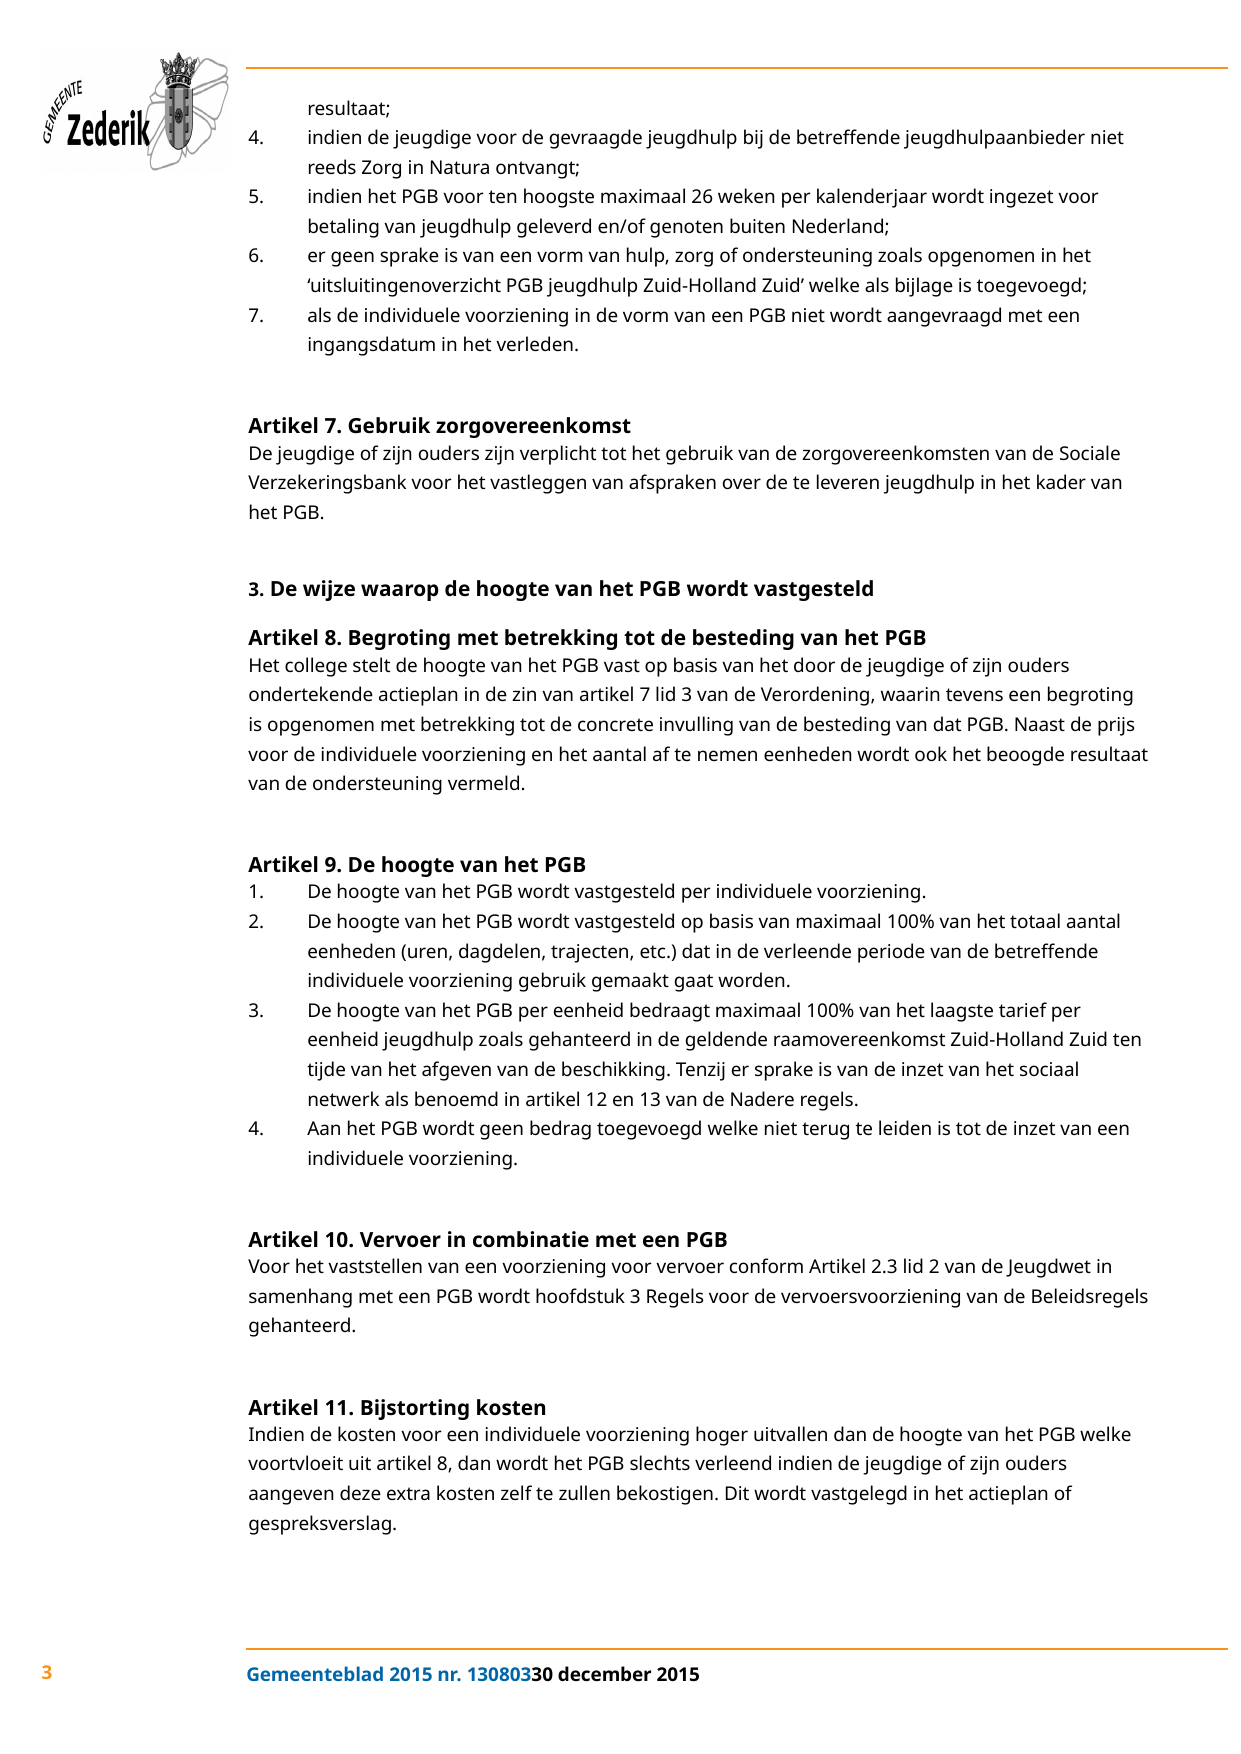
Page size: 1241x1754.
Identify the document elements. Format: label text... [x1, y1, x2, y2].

text Artikel 8. Begroting met betrekking tot de besteding van het PGB [248, 623, 1152, 652]
text Voor het vaststellen van een voorziening voor vervoer conform Artikel 2.3 lid 2 van de Jeugdwet in samenhang met een PGB wordt hoofdstuk 3 Regels voor de vervoersvoorziening van de Beleidsregels gehanteerd. [248, 1253, 1152, 1338]
text Het college stelt de hoogte van het PGB vast op basis van het door de jeugdige of zijn ouders ondertekende actieplan in de zin van artikel 7 lid 3 van de Verordening, waarin tevens een begroting is opgenomen met betrekking tot de concrete invulling van de besteding van dat PGB. Naast de prijs voor de individuele voorziening en het aantal af te nemen eenheden wordt ook het beoogde resultaat van de ondersteuning vermeld. [248, 652, 1152, 796]
list indien het PGB voor ten hoogste maximaal 26 weken per kalenderjaar wordt ingezet voor betaling van jeugdhulp geleverd en/of genoten buiten Nederland; [248, 183, 1152, 239]
list Aan het PGB wordt geen bedrag toegevoegd welke niet terug te leiden is tot de inzet van een individuele voorziening. [248, 1115, 1152, 1171]
text 3. De wijze waarop de hoogte van het PGB wordt vastgesteld [248, 574, 1152, 603]
text Artikel 10. Vervoer in combinatie met een PGB [248, 1225, 1152, 1253]
text Indien de kosten voor een individuele voorziening hoger uitvallen dan de hoogte van het PGB welke voortvloeit uit artikel 8, dan wordt het PGB slechts verleend indien de jeugdige of zijn ouders aangeven deze extra kosten zelf te zullen bekostigen. Dit wordt vastgelegd in het actieplan of gespreksverslag. [248, 1421, 1152, 1536]
text Artikel 7. Gebruik zorgovereenkomst [248, 411, 1152, 440]
list resultaat; [248, 95, 1152, 121]
text Artikel 9. De hoogte van het PGB [248, 850, 1152, 879]
text Artikel 11. Bijstorting kosten [248, 1393, 1152, 1421]
list er geen sprake is van een vorm van hulp, zorg of ondersteuning zoals opgenomen in het ‘uitsluitingenoverzicht PGB jeugdhulp Zuid-Holland Zuid’ welke als bijlage is toegevoegd; [248, 243, 1152, 298]
picture [41, 47, 231, 172]
text De jeugdige of zijn ouders zijn verplicht tot het gebruik van de zorgovereenkomsten van de Sociale Verzekeringsbank voor het vastleggen van afspraken over de te leveren jeugdhulp in het kader van het PGB. [248, 440, 1152, 525]
list indien de jeugdige voor de gevraagde jeugdhulp bij de betreffende jeugdhulpaanbieder niet reeds Zorg in Natura ontvangt; [248, 124, 1152, 180]
list als de individuele voorziening in de vorm van een PGB niet wordt aangevraagd met een ingangsdatum in het verleden. [248, 302, 1152, 357]
list De hoogte van het PGB wordt vastgesteld op basis van maximaal 100% van het totaal aantal eenheden (uren, dagdelen, trajecten, etc.) dat in de verleende periode van de betreffende individuele voorziening gebruik gemaakt gaat worden. [248, 908, 1152, 993]
list De hoogte van het PGB per eenheid bedraagt maximaal 100% van het laagste tarief per eenheid jeugdhulp zoals gehanteerd in de geldende raamovereenkomst Zuid-Holland Zuid ten tijde van het afgeven van de beschikking. Tenzij er sprake is van de inzet van het sociaal netwerk als benoemd in artikel 12 en 13 van de Nadere regels. [248, 997, 1152, 1112]
list De hoogte van het PGB wordt vastgesteld per individuele voorziening. [248, 879, 1152, 904]
